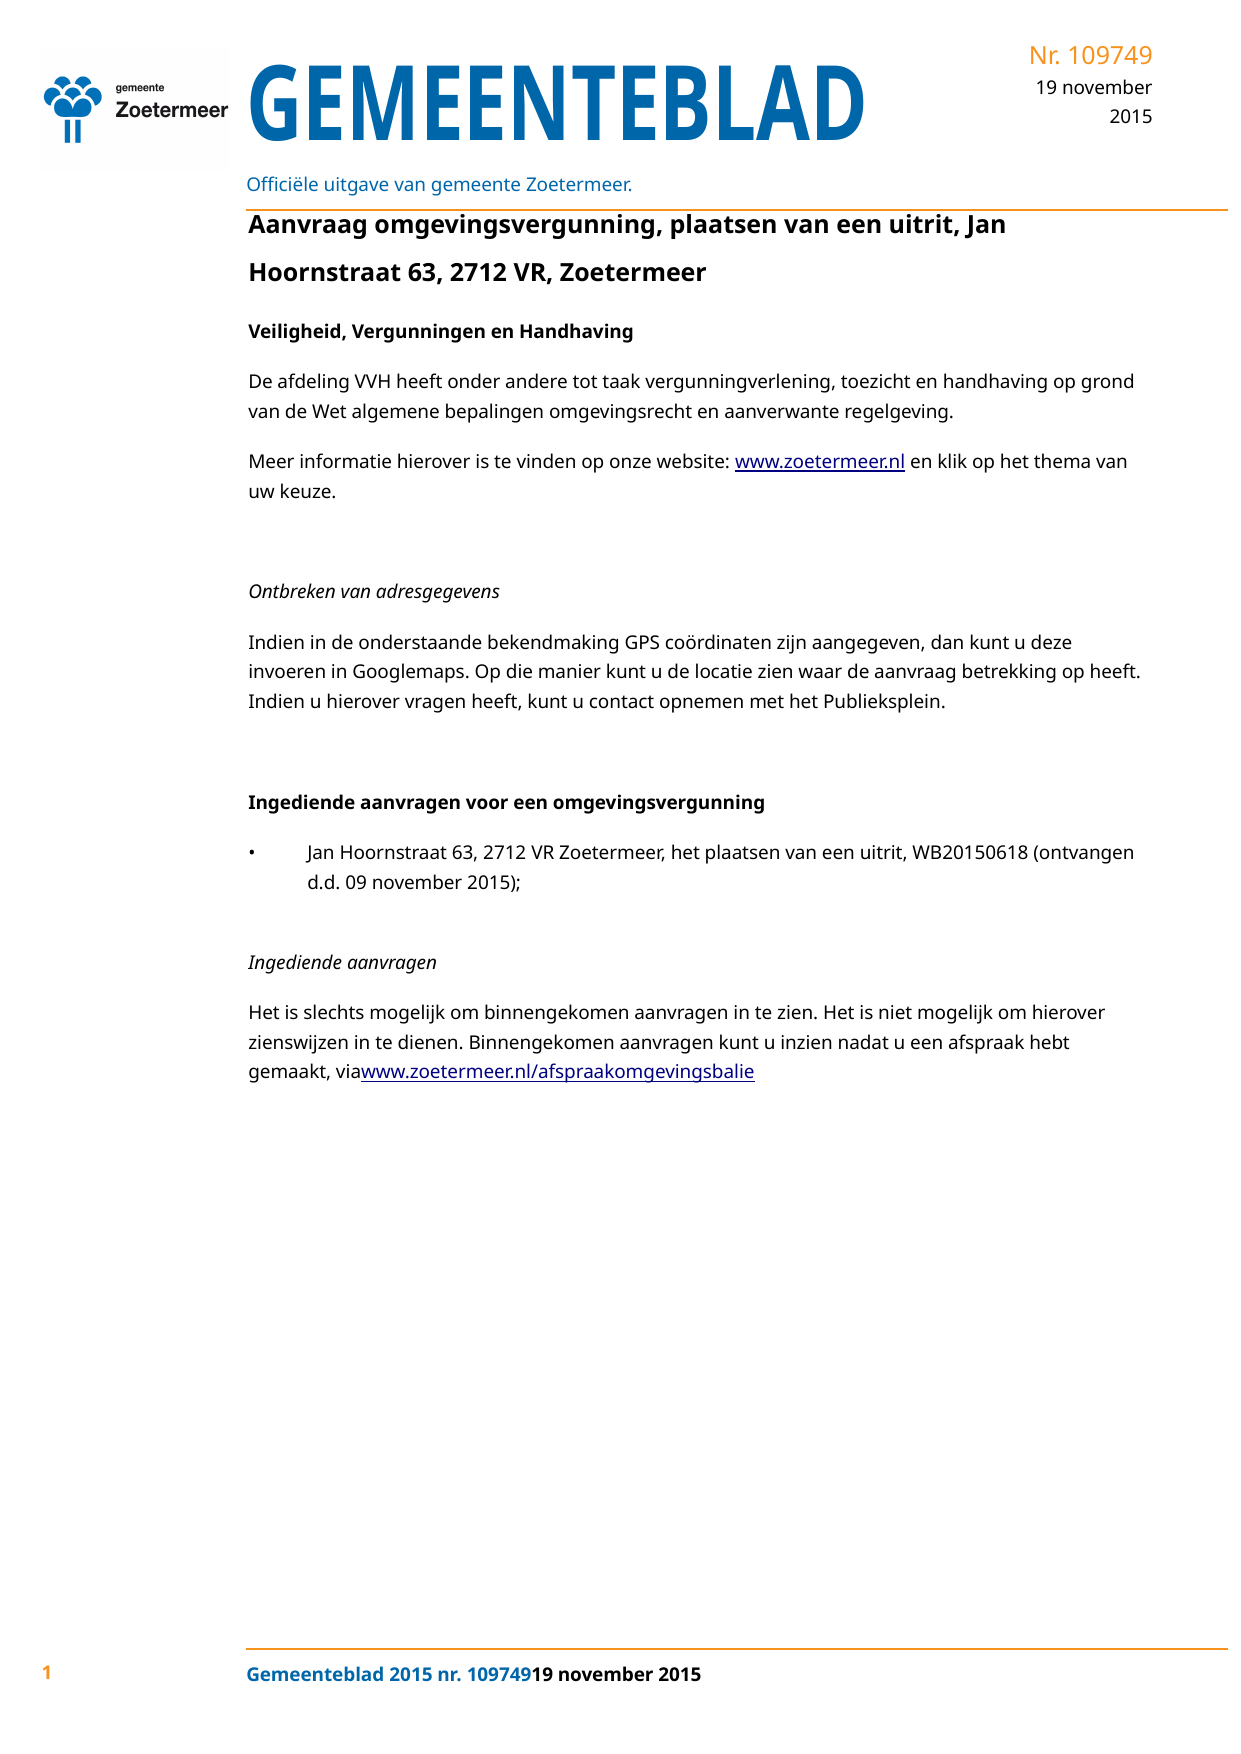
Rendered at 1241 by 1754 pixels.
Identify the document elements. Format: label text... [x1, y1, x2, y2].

text Indien in de onderstaande bekendmaking GPS coördinaten zijn aangegeven, dan kunt u deze invoeren in Googlemaps. Op die manier kunt u de locatie zien waar de aanvraag betrekking op heeft. Indien u hierover vragen heeft, kunt u contact opnemen met het Publieksplein. [248, 629, 1152, 714]
list Jan Hoornstraat 63, 2712 VR Zoetermeer, het plaatsen van een uitrit, WB20150618 (ontvangen d.d. 09 november 2015); [248, 839, 1152, 895]
text De afdeling VVH heeft onder andere tot taak vergunningverlening, toezicht en handhaving op grond van de Wet algemene bepalingen omgevingsrecht en aanverwante regelgeving. [248, 368, 1152, 424]
text Het is slechts mogelijk om binnengekomen aanvragen in te zien. Het is niet mogelijk om hierover zienswijzen in te dienen. Binnengekomen aanvragen kunt u inzien nadat u een afspraak hebt gemaakt, viawww.zoetermeer.nl/afspraakomgevingsbalie [248, 999, 1152, 1084]
text Meer informatie hierover is te vinden op onze website: www.zoetermeer.nl en klik op het thema van uw keuze. [248, 448, 1152, 504]
text Ontbreken van adresgegevens [248, 579, 1152, 604]
text Ingediende aanvragen [248, 949, 1152, 975]
text Veiligheid, Vergunningen en Handhaving [248, 318, 1152, 344]
text Ingediende aanvragen voor een omgevingsvergunning [248, 789, 1152, 815]
picture [41, 47, 231, 172]
text Aanvraag omgevingsvergunning, plaatsen van een uitrit, Jan Hoornstraat 63, 2712 VR, Zoetermeer [248, 211, 1152, 288]
